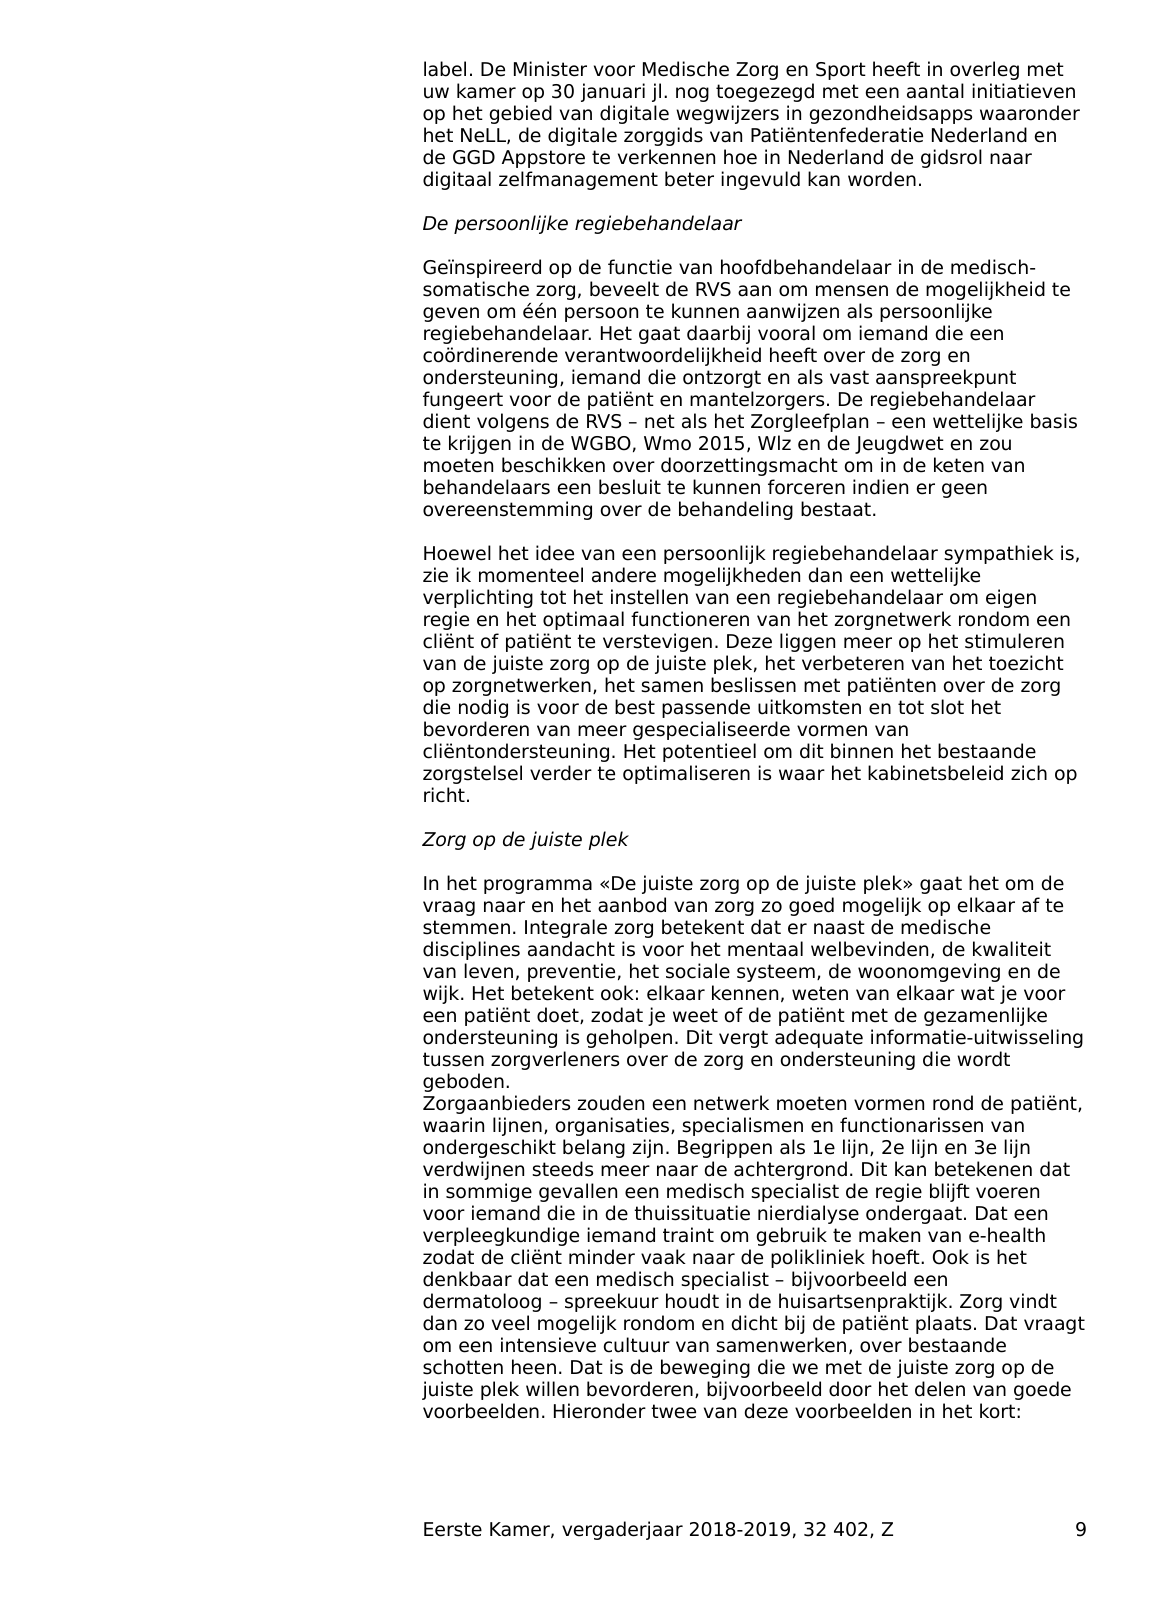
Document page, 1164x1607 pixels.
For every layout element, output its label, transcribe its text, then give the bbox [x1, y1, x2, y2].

text Zorgaanbieders zouden een netwerk moeten vormen rond de patiënt, waarin lijnen, organisaties, specialismen en functionarissen van ondergeschikt belang zijn. Begrippen als 1e lijn, 2e lijn en 3e lijn verdwijnen steeds meer naar de achtergrond. Dit kan betekenen dat in sommige gevallen een medisch specialist de regie blijft voeren voor iemand die in de thuissituatie nierdialyse ondergaat. Dat een verpleegkundige iemand traint om gebruik te maken van e-health zodat de cliënt minder vaak naar de polikliniek hoeft. Ook is het denkbaar dat een medisch specialist – bijvoorbeeld een dermatoloog – spreekuur houdt in de huisartsenpraktijk. Zorg vindt dan zo veel mogelijk rondom en dicht bij de patiënt plaats. Dat vraagt om een intensieve cultuur van samenwerken, over bestaande schotten heen. Dat is de beweging die we met de juiste zorg op de juiste plek willen bevorderen, bijvoorbeeld door het delen van goede voorbeelden. Hieronder twee van deze voorbeelden in het kort: [422, 1093, 1087, 1423]
text Geïnspireerd op de functie van hoofdbehandelaar in de medisch-somatische zorg, beveelt de RVS aan om mensen de mogelijkheid te geven om één persoon te kunnen aanwijzen als persoonlijke regiebehandelaar. Het gaat daarbij vooral om iemand die een coördinerende verantwoordelijkheid heeft over de zorg en ondersteuning, iemand die ontzorgt en als vast aanspreekpunt fungeert voor de patiënt en mantelzorgers. De regiebehandelaar dient volgens de RVS – net als het Zorgleefplan – een wettelijke basis te krijgen in de WGBO, Wmo 2015, Wlz en de Jeugdwet en zou moeten beschikken over doorzettingsmacht om in de keten van behandelaars een besluit te kunnen forceren indien er geen overeenstemming over de behandeling bestaat. [422, 257, 1087, 521]
subtitle De persoonlijke regiebehandelaar [422, 213, 1087, 235]
text label. De Minister voor Medische Zorg en Sport heeft in overleg met uw kamer op 30 januari jl. nog toegezegd met een aantal initiatieven op het gebied van digitale wegwijzers in gezondheidsapps waaronder het NeLL, de digitale zorggids van Patiëntenfederatie Nederland en de GGD Appstore te verkennen hoe in Nederland de gidsrol naar digitaal zelfmanagement beter ingevuld kan worden. [422, 59, 1087, 191]
text In het programma «De juiste zorg op de juiste plek» gaat het om de vraag naar en het aanbod van zorg zo goed mogelijk op elkaar af te stemmen. Integrale zorg betekent dat er naast de medische disciplines aandacht is voor het mentaal welbevinden, de kwaliteit van leven, preventie, het sociale systeem, de woonomgeving en de wijk. Het betekent ook: elkaar kennen, weten van elkaar wat je voor een patiënt doet, zodat je weet of de patiënt met de gezamenlijke ondersteuning is geholpen. Dit vergt adequate informatie-uitwisseling tussen zorgverleners over de zorg en ondersteuning die wordt geboden. [422, 873, 1087, 1093]
text Hoewel het idee van een persoonlijk regiebehandelaar sympathiek is, zie ik momenteel andere mogelijkheden dan een wettelijke verplichting tot het instellen van een regiebehandelaar om eigen regie en het optimaal functioneren van het zorgnetwerk rondom een cliënt of patiënt te verstevigen. Deze liggen meer op het stimuleren van de juiste zorg op de juiste plek, het verbeteren van het toezicht op zorgnetwerken, het samen beslissen met patiënten over de zorg die nodig is voor de best passende uitkomsten en tot slot het bevorderen van meer gespecialiseerde vormen van cliëntondersteuning. Het potentieel om dit binnen het bestaande zorgstelsel verder te optimaliseren is waar het kabinetsbeleid zich op richt. [422, 543, 1087, 807]
subtitle Zorg op de juiste plek [422, 829, 1087, 851]
